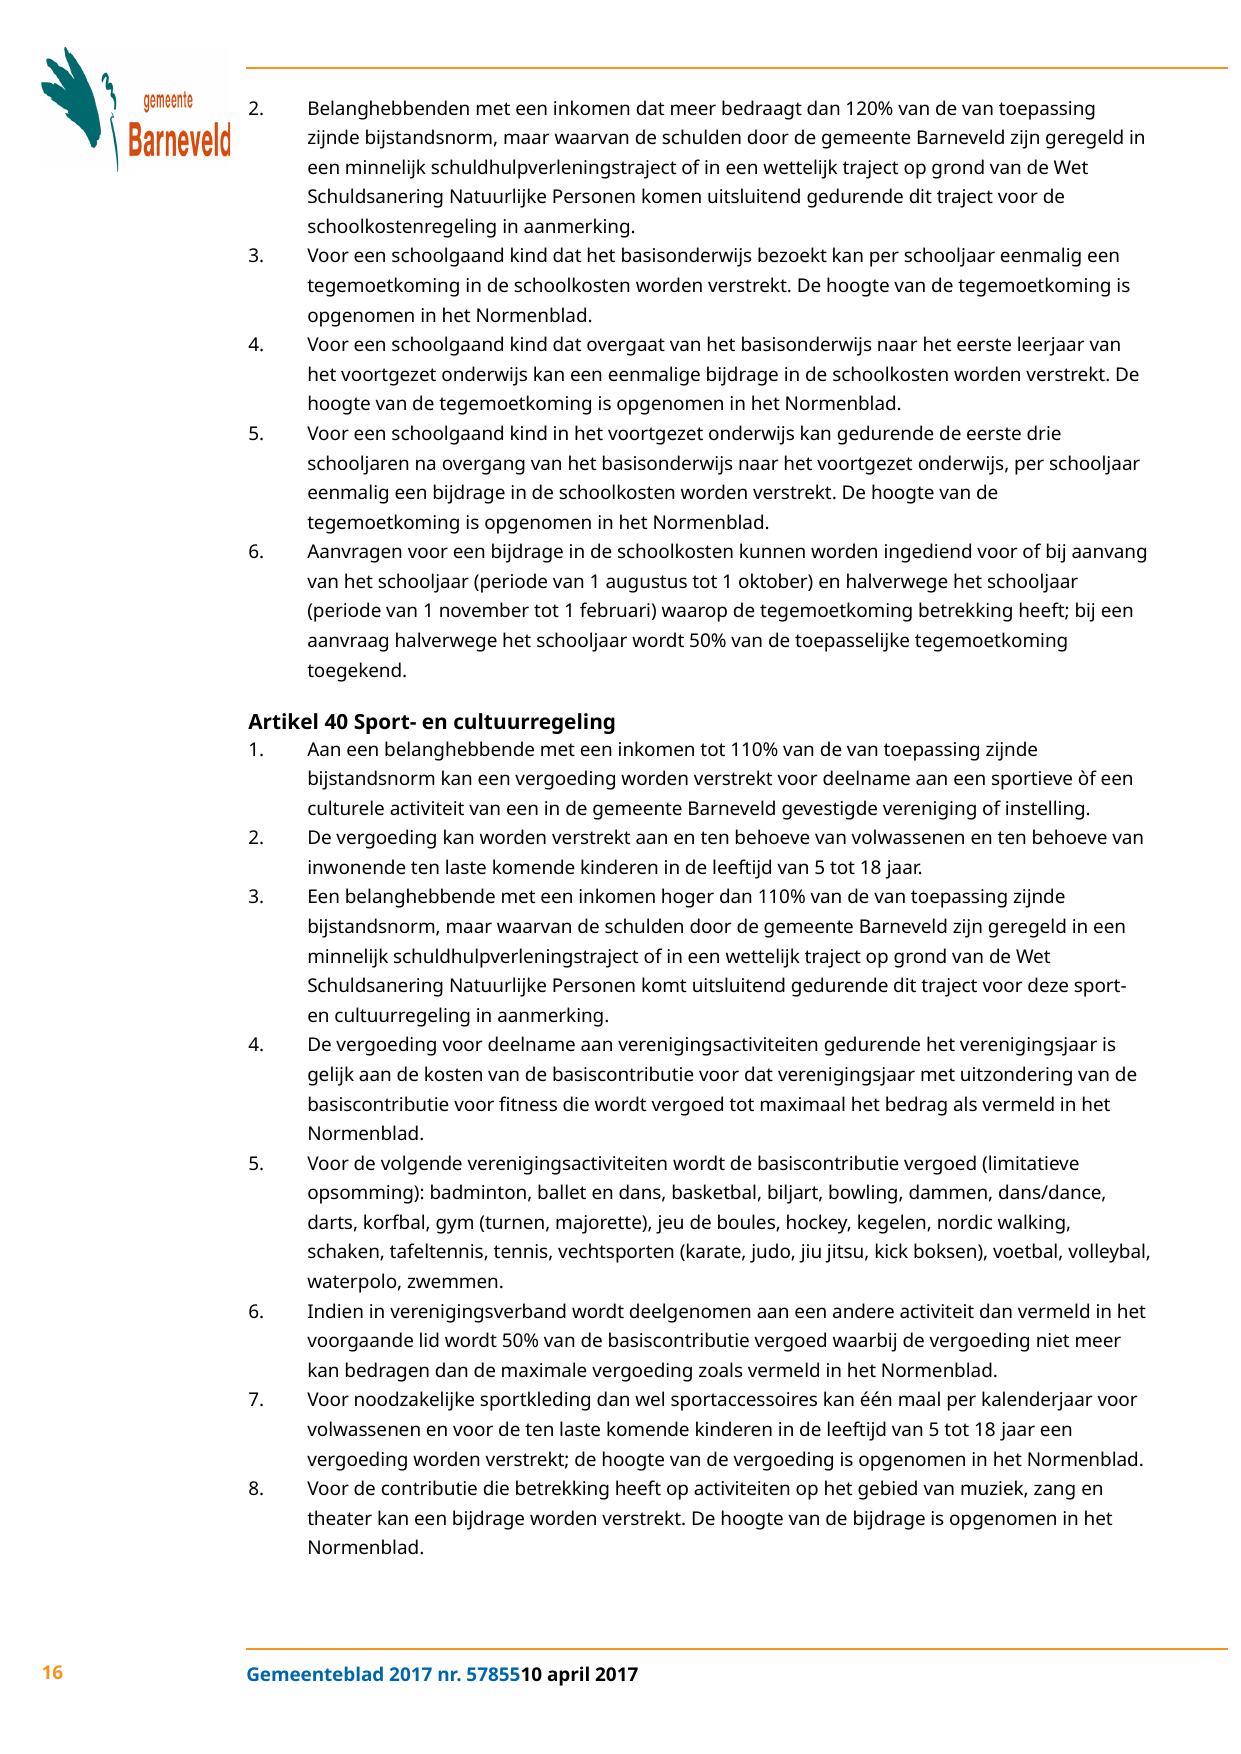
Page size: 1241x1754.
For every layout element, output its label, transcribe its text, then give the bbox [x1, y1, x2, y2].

list Belanghebbenden met een inkomen dat meer bedraagt dan 120% van de van toepassing zijnde bijstandsnorm, maar waarvan de schulden door de gemeente Barneveld zijn geregeld in een minnelijk schuldhulpverleningstraject of in een wettelijk traject op grond van de Wet Schuldsanering Natuurlijke Personen komen uitsluitend gedurende dit traject voor de schoolkostenregeling in aanmerking. [248, 95, 1152, 239]
list Een belanghebbende met een inkomen hoger dan 110% van de van toepassing zijnde bijstandsnorm, maar waarvan de schulden door de gemeente Barneveld zijn geregeld in een minnelijk schuldhulpverleningstraject of in een wettelijk traject op grond van de Wet Schuldsanering Natuurlijke Personen komt uitsluitend gedurende dit traject voor deze sport- en cultuurregeling in aanmerking. [248, 884, 1152, 1028]
list Voor de contributie die betrekking heeft op activiteiten op het gebied van muziek, zang en theater kan een bijdrage worden verstrekt. De hoogte van de bijdrage is opgenomen in het Normenblad. [248, 1475, 1152, 1560]
list Aan een belanghebbende met een inkomen tot 110% van de van toepassing zijnde bijstandsnorm kan een vergoeding worden verstrekt voor deelname aan een sportieve òf een culturele activiteit van een in de gemeente Barneveld gevestigde vereniging of instelling. [248, 736, 1152, 821]
list Aanvragen voor een bijdrage in de schoolkosten kunnen worden ingediend voor of bij aanvang van het schooljaar (periode van 1 augustus tot 1 oktober) en halverwege het schooljaar (periode van 1 november tot 1 februari) waarop de tegemoetkoming betrekking heeft; bij een aanvraag halverwege het schooljaar wordt 50% van de toepasselijke tegemoetkoming toegekend. [248, 538, 1152, 683]
list De vergoeding voor deelname aan verenigingsactiviteiten gedurende het verenigingsjaar is gelijk aan de kosten van de basiscontributie voor dat verenigingsjaar met uitzondering van de basiscontributie voor fitness die wordt vergoed tot maximaal het bedrag als vermeld in het Normenblad. [248, 1032, 1152, 1146]
list Voor de volgende verenigingsactiviteiten wordt de basiscontributie vergoed (limitatieve opsomming): badminton, ballet en dans, basketbal, biljart, bowling, dammen, dans/dance, darts, korfbal, gym (turnen, majorette), jeu de boules, hockey, kegelen, nordic walking, schaken, tafeltennis, tennis, vechtsporten (karate, judo, jiu jitsu, kick boksen), voetbal, volleybal, waterpolo, zwemmen. [248, 1150, 1152, 1294]
list Voor een schoolgaand kind dat het basisonderwijs bezoekt kan per schooljaar eenmalig een tegemoetkoming in de schoolkosten worden verstrekt. De hoogte van de tegemoetkoming is opgenomen in het Normenblad. [248, 243, 1152, 328]
picture [41, 47, 231, 172]
list Voor noodzakelijke sportkleding dan wel sportaccessoires kan één maal per kalenderjaar voor volwassenen en voor de ten laste komende kinderen in de leeftijd van 5 tot 18 jaar een vergoeding worden verstrekt; de hoogte van de vergoeding is opgenomen in het Normenblad. [248, 1387, 1152, 1471]
list De vergoeding kan worden verstrekt aan en ten behoeve van volwassenen en ten behoeve van inwonende ten laste komende kinderen in de leeftijd van 5 tot 18 jaar. [248, 824, 1152, 880]
list Voor een schoolgaand kind in het voortgezet onderwijs kan gedurende de eerste drie schooljaren na overgang van het basisonderwijs naar het voortgezet onderwijs, per schooljaar eenmalig een bijdrage in de schoolkosten worden verstrekt. De hoogte van de tegemoetkoming is opgenomen in het Normenblad. [248, 420, 1152, 535]
list Indien in verenigingsverband wordt deelgenomen aan een andere activiteit dan vermeld in het voorgaande lid wordt 50% van de basiscontributie vergoed waarbij de vergoeding niet meer kan bedragen dan de maximale vergoeding zoals vermeld in het Normenblad. [248, 1298, 1152, 1383]
text Artikel 40 Sport- en cultuurregeling [248, 707, 1152, 736]
list Voor een schoolgaand kind dat overgaat van het basisonderwijs naar het eerste leerjaar van het voortgezet onderwijs kan een eenmalige bijdrage in de schoolkosten worden verstrekt. De hoogte van de tegemoetkoming is opgenomen in het Normenblad. [248, 331, 1152, 416]
